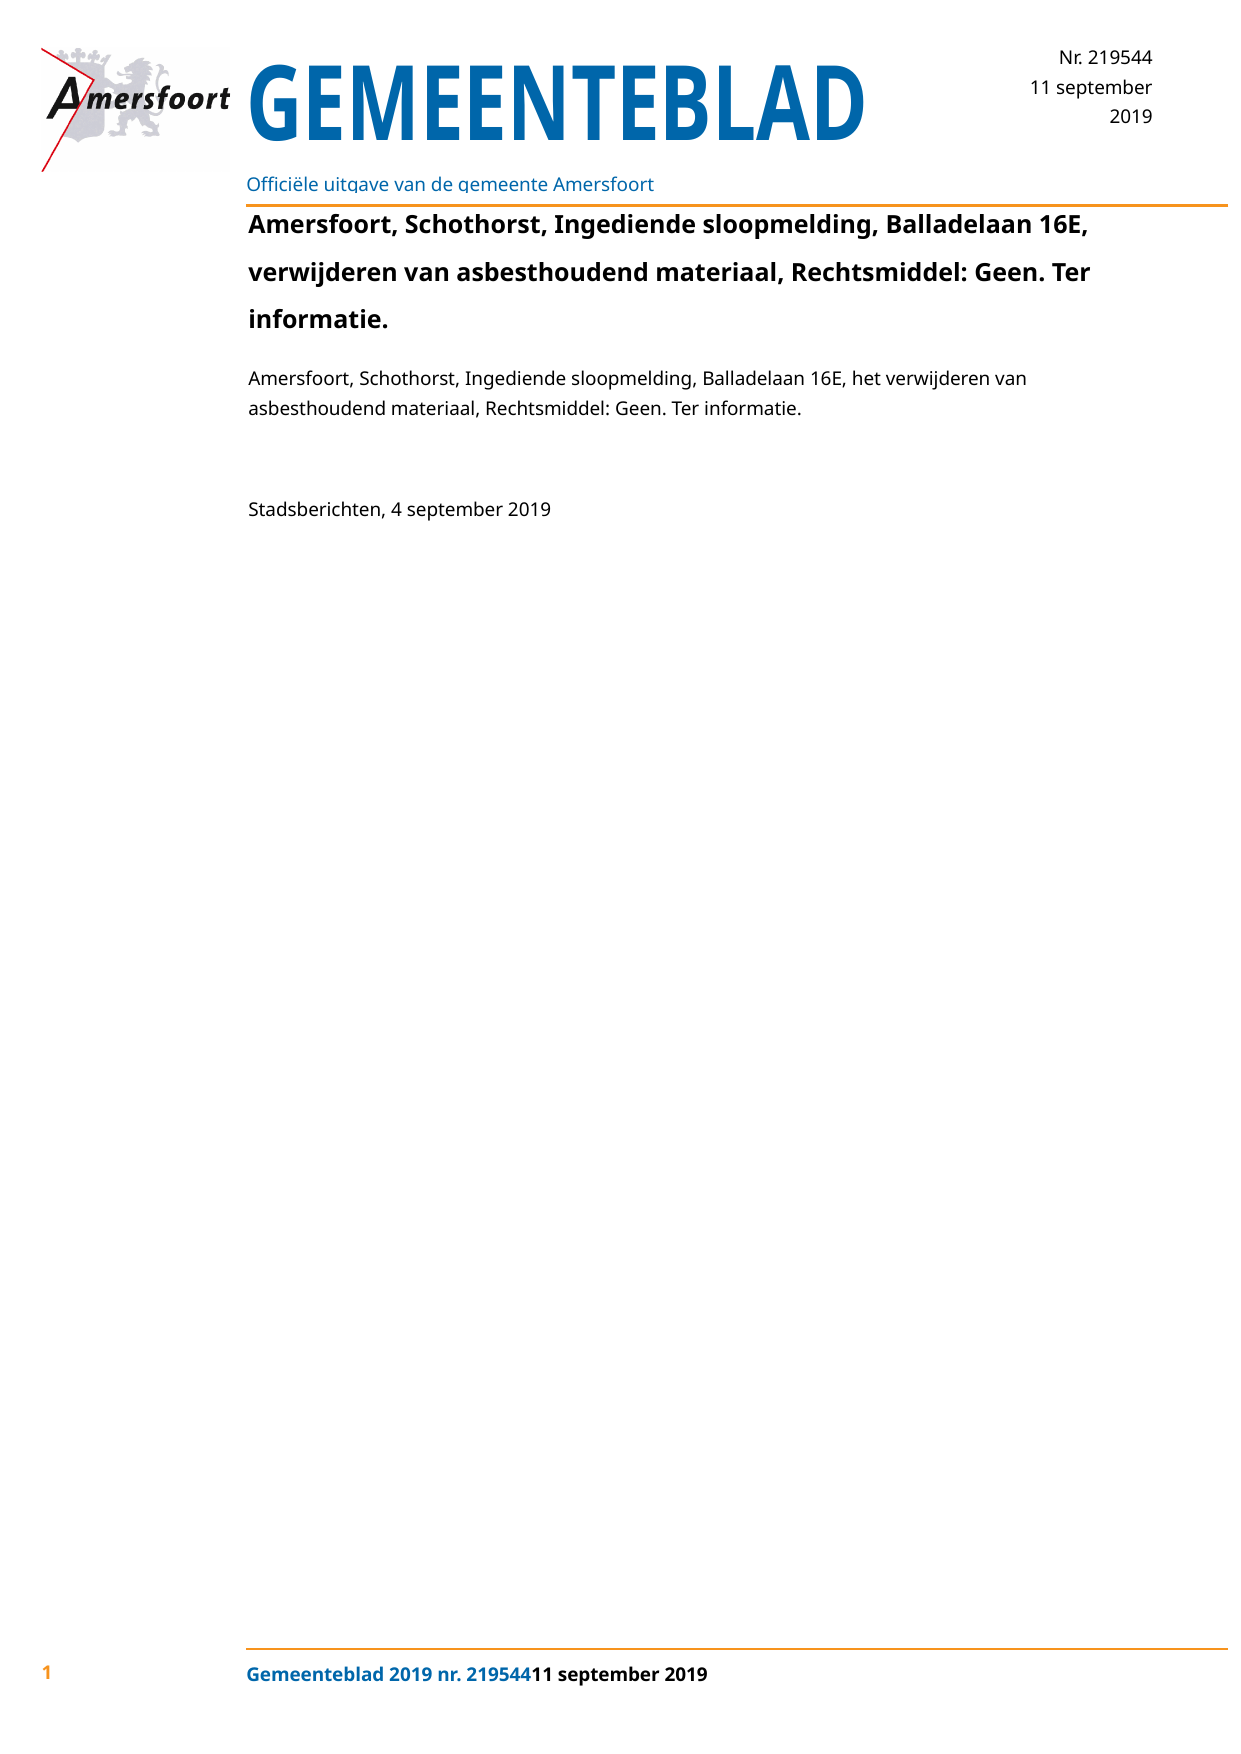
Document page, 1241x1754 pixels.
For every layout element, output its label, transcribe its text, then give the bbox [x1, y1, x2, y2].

text Amersfoort, Schothorst, Ingediende sloopmelding, Balladelaan 16E, verwijderen van asbesthoudend materiaal, Rechtsmiddel: Geen. Ter informatie. [248, 207, 1152, 336]
text Amersfoort, Schothorst, Ingediende sloopmelding, Balladelaan 16E, het verwijderen van asbesthoudend materiaal, Rechtsmiddel: Geen. Ter informatie. [248, 366, 1152, 421]
picture [41, 47, 231, 172]
text Stadsberichten, 4 september 2019 [248, 496, 1152, 522]
